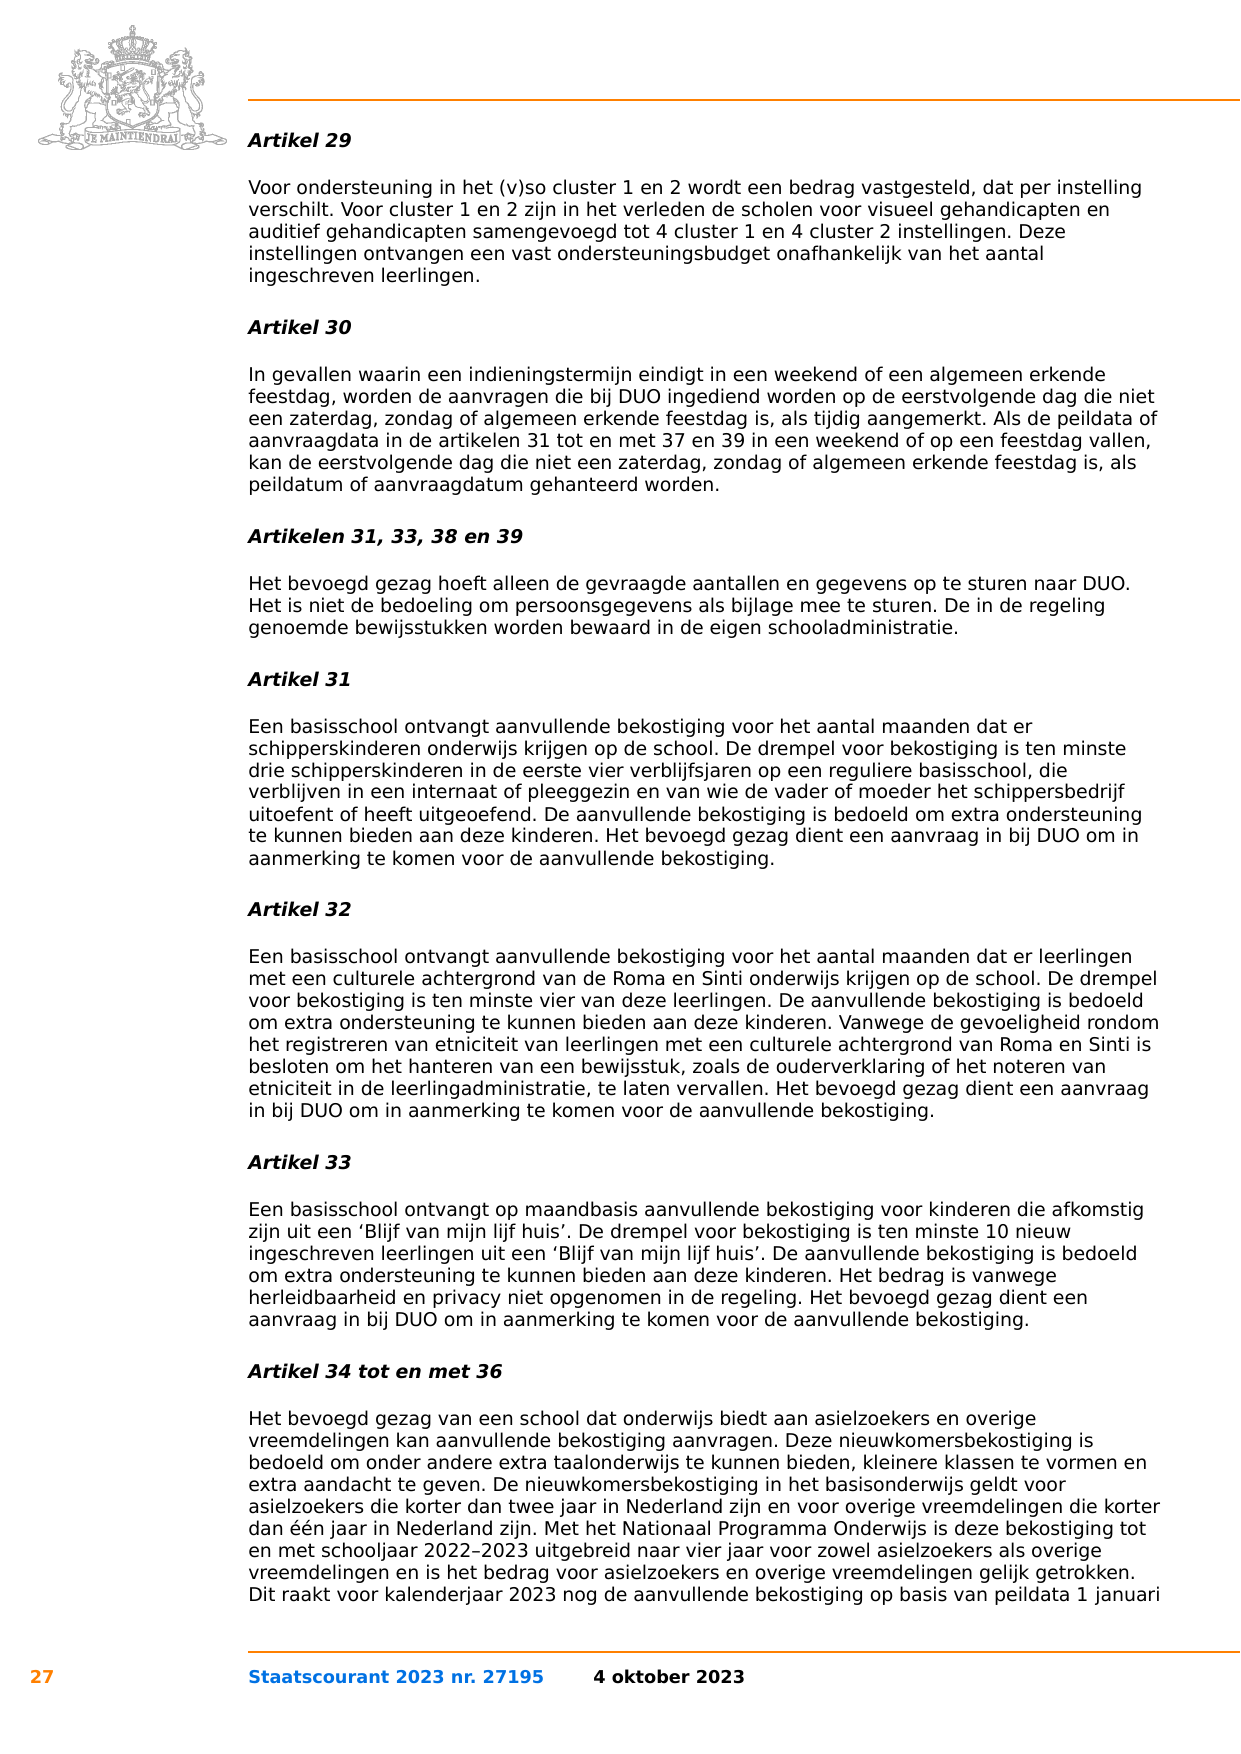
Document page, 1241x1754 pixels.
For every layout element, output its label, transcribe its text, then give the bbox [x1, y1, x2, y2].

text Een basisschool ontvangt op maandbasis aanvullende bekostiging voor kinderen die afkomstig zijn uit een ‘Blijf van mijn lijf huis’. De drempel voor bekostiging is ten minste 10 nieuw ingeschreven leerlingen uit een ‘Blijf van mijn lijf huis’. De aanvullende bekostiging is bedoeld om extra ondersteuning te kunnen bieden aan deze kinderen. Het bedrag is vanwege herleidbaarheid en privacy niet opgenomen in de regeling. Het bevoegd gezag dient een aanvraag in bij DUO om in aanmerking te komen voor de aanvullende bekostiging. [248, 1199, 1163, 1331]
subtitle Artikel 29 [248, 130, 1163, 152]
subtitle Artikel 31 [248, 668, 1163, 691]
subtitle Artikel 33 [248, 1152, 1163, 1174]
text Een basisschool ontvangt aanvullende bekostiging voor het aantal maanden dat er leerlingen met een culturele achtergrond van de Roma en Sinti onderwijs krijgen op de school. De drempel voor bekostiging is ten minste vier van deze leerlingen. De aanvullende bekostiging is bedoeld om extra ondersteuning te kunnen bieden aan deze kinderen. Vanwege de gevoeligheid rondom het registreren van etniciteit van leerlingen met een culturele achtergrond van Roma en Sinti is besloten om het hanteren van een bewijsstuk, zoals de ouderverklaring of het noteren van etniciteit in de leerlingadministratie, te laten vervallen. Het bevoegd gezag dient een aanvraag in bij DUO om in aanmerking te komen voor de aanvullende bekostiging. [248, 946, 1163, 1122]
text Het bevoegd gezag hoeft alleen de gevraagde aantallen en gegevens op te sturen naar DUO. Het is niet de bedoeling om persoonsgegevens als bijlage mee te sturen. De in de regeling genoemde bewijsstukken worden bewaard in de eigen schooladministratie. [248, 573, 1163, 638]
text Een basisschool ontvangt aanvullende bekostiging voor het aantal maanden dat er schipperskinderen onderwijs krijgen op de school. De drempel voor bekostiging is ten minste drie schipperskinderen in de eerste vier verblijfsjaren op een reguliere basisschool, die verblijven in een internaat of pleeggezin en van wie de vader of moeder het schippersbedrijf uitoefent of heeft uitgeoefend. De aanvullende bekostiging is bedoeld om extra ondersteuning te kunnen bieden aan deze kinderen. Het bevoegd gezag dient een aanvraag in bij DUO om in aanmerking te komen voor de aanvullende bekostiging. [248, 716, 1163, 869]
text Voor ondersteuning in het (v)so cluster 1 en 2 wordt een bedrag vastgesteld, dat per instelling verschilt. Voor cluster 1 en 2 zijn in het verleden de scholen voor visueel gehandicapten en auditief gehandicapten samengevoegd tot 4 cluster 1 en 4 cluster 2 instellingen. Deze instellingen ontvangen een vast ondersteuningsbudget onafhankelijk van het aantal ingeschreven leerlingen. [248, 177, 1163, 287]
picture [38, 25, 227, 150]
subtitle Artikel 32 [248, 899, 1163, 921]
subtitle Artikel 30 [248, 317, 1163, 339]
text In gevallen waarin een indieningstermijn eindigt in een weekend of een algemeen erkende feestdag, worden de aanvragen die bij DUO ingediend worden op de eerstvolgende dag die niet een zaterdag, zondag of algemeen erkende feestdag is, als tijdig aangemerkt. Als de peildata of aanvraagdata in de artikelen 31 tot en met 37 en 39 in een weekend of op een feestdag vallen, kan de eerstvolgende dag die niet een zaterdag, zondag of algemeen erkende feestdag is, als peildatum of aanvraagdatum gehanteerd worden. [248, 364, 1163, 496]
subtitle Artikel 34 tot en met 36 [248, 1361, 1163, 1383]
subtitle Artikelen 31, 33, 38 en 39 [248, 526, 1163, 548]
text Het bevoegd gezag van een school dat onderwijs biedt aan asielzoekers en overige vreemdelingen kan aanvullende bekostiging aanvragen. Deze nieuwkomersbekostiging is bedoeld om onder andere extra taalonderwijs te kunnen bieden, kleinere klassen te vormen en extra aandacht te geven. De nieuwkomersbekostiging in het basisonderwijs geldt voor asielzoekers die korter dan twee jaar in Nederland zijn en voor overige vreemdelingen die korter dan één jaar in Nederland zijn. Met het Nationaal Programma Onderwijs is deze bekostiging tot en met schooljaar 2022–2023 uitgebreid naar vier jaar voor zowel asielzoekers als overige vreemdelingen en is het bedrag voor asielzoekers en overige vreemdelingen gelijk getrokken. Dit raakt voor kalenderjaar 2023 nog de aanvullende bekostiging op basis van peildata 1 januari [248, 1408, 1163, 1606]
